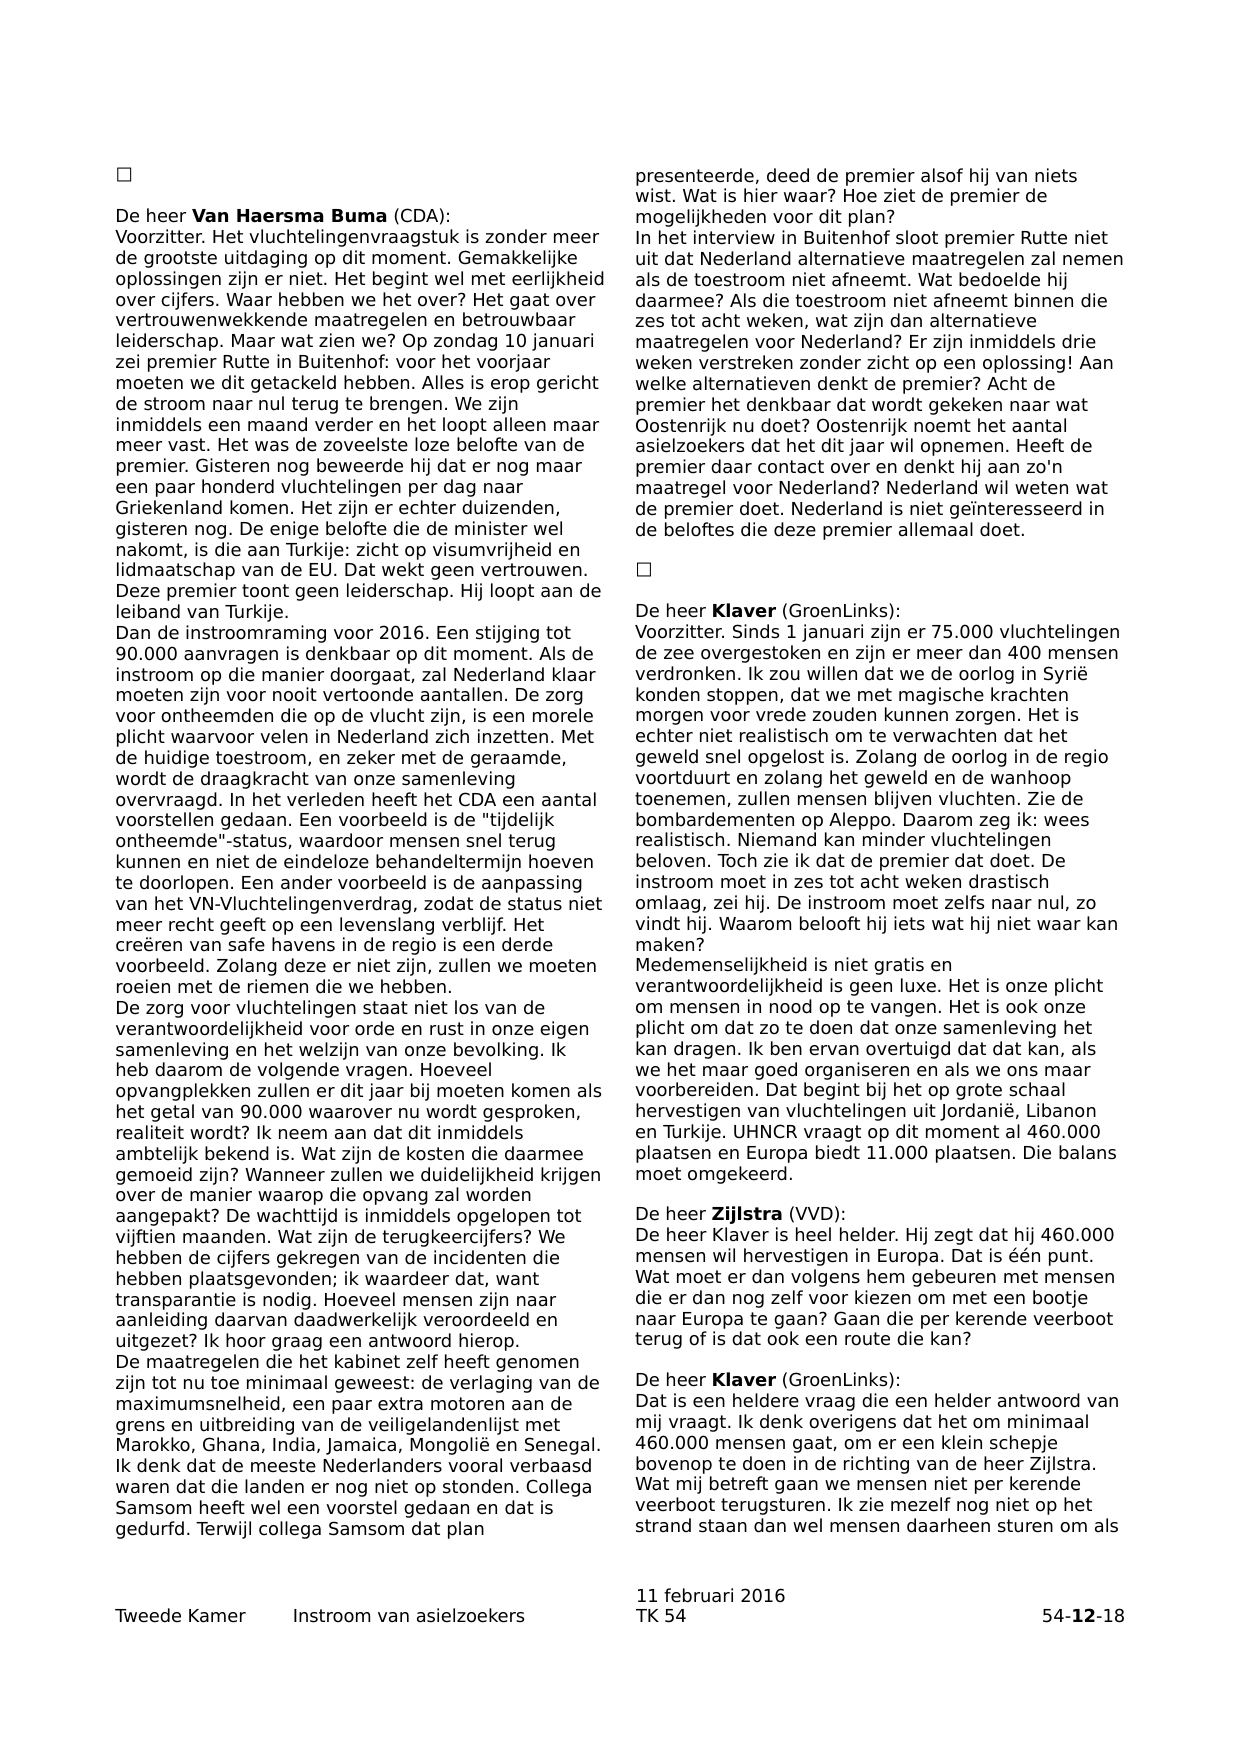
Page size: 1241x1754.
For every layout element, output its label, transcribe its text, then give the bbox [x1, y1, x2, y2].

text Dat is een heldere vraag die een helder antwoord van mij vraagt. Ik denk overigens dat het om minimaal 460.000 mensen gaat, om er een klein schepje bovenop te doen in de richting van de heer Zijlstra. Wat mij betreft gaan we mensen niet per kerende veerboot terugsturen. Ik zie mezelf nog niet op het strand staan dan wel mensen daarheen sturen om als [635, 1391, 1125, 1537]
text In het interview in Buitenhof sloot premier Rutte niet uit dat Nederland alternatieve maatregelen zal nemen als de toestroom niet afneemt. Wat bedoelde hij daarmee? Als die toestroom niet afneemt binnen die zes tot acht weken, wat zijn dan alternatieve maatregelen voor Nederland? Er zijn inmiddels drie weken verstreken zonder zicht op een oplossing! Aan welke alternatieven denkt de premier? Acht de premier het denkbaar dat wordt gekeken naar wat Oostenrijk nu doet? Oostenrijk noemt het aantal asielzoekers dat het dit jaar wil opnemen. Heeft de premier daar contact over en denkt hij aan zo'n maatregel voor Nederland? Nederland wil weten wat de premier doet. Nederland is niet geïnteresseerd in de beloftes die deze premier allemaal doet. [635, 228, 1125, 540]
text Medemenselijkheid is niet gratis en verantwoordelijkheid is geen luxe. Het is onze plicht om mensen in nood op te vangen. Het is ook onze plicht om dat zo te doen dat onze samenleving het kan dragen. Ik ben ervan overtuigd dat dat kan, als we het maar goed organiseren en als we ons maar voorbereiden. Dat begint bij het op grote schaal hervestigen van vluchtelingen uit Jordanië, Libanon en Turkije. UHNCR vraagt op dit moment al 460.000 plaatsen en Europa biedt 11.000 plaatsen. Die balans moet omgekeerd. [635, 955, 1125, 1184]
text De heer Zijlstra (VVD): [635, 1204, 1125, 1225]
text Dan de instroomraming voor 2016. Een stijging tot 90.000 aanvragen is denkbaar op dit moment. Als de instroom op die manier doorgaat, zal Nederland klaar moeten zijn voor nooit vertoonde aantallen. De zorg voor ontheemden die op de vlucht zijn, is een morele plicht waarvoor velen in Nederland zich inzetten. Met de huidige toestroom, en zeker met de geraamde, wordt de draagkracht van onze samenleving overvraagd. In het verleden heeft het CDA een aantal voorstellen gedaan. Een voorbeeld is de "tijdelijk ontheemde"-status, waardoor mensen snel terug kunnen en niet de eindeloze behandeltermijn hoeven te doorlopen. Een ander voorbeeld is de aanpassing van het VN-Vluchtelingenverdrag, zodat de status niet meer recht geeft op een levenslang verblijf. Het creëren van safe havens in de regio is een derde voorbeeld. Zolang deze er niet zijn, zullen we moeten roeien met de riemen die we hebben. [115, 623, 605, 998]
text De maatregelen die het kabinet zelf heeft genomen zijn tot nu toe minimaal geweest: de verlaging van de maximumsnelheid, een paar extra motoren aan de grens en uitbreiding van de veiligelandenlijst met Marokko, Ghana, India, Jamaica, Mongolië en Senegal. Ik denk dat de meeste Nederlanders vooral verbaasd waren dat die landen er nog niet op stonden. Collega Samsom heeft wel een voorstel gedaan en dat is gedurfd. Terwijl collega Samsom dat plan [115, 1352, 605, 1539]
text presenteerde, deed de premier alsof hij van niets wist. Wat is hier waar? Hoe ziet de premier de mogelijkheden voor dit plan? [635, 165, 1125, 228]
text De heer Klaver (GroenLinks): [635, 601, 1125, 622]
text De heer Klaver is heel helder. Hij zegt dat hij 460.000 mensen wil hervestigen in Europa. Dat is één punt. Wat moet er dan volgens hem gebeuren met mensen die er dan nog zelf voor kiezen om met een bootje naar Europa te gaan? Gaan die per kerende veerboot terug of is dat ook een route die kan? [635, 1225, 1125, 1350]
text De heer Klaver (GroenLinks): [635, 1370, 1125, 1391]
text Voorzitter. Het vluchtelingenvraagstuk is zonder meer de grootste uitdaging op dit moment. Gemakkelijke oplossingen zijn er niet. Het begint wel met eerlijkheid over cijfers. Waar hebben we het over? Het gaat over vertrouwenwekkende maatregelen en betrouwbaar leiderschap. Maar wat zien we? Op zondag 10 januari zei premier Rutte in Buitenhof: voor het voorjaar moeten we dit getackeld hebben. Alles is erop gericht de stroom naar nul terug te brengen. We zijn inmiddels een maand verder en het loopt alleen maar meer vast. Het was de zoveelste loze belofte van de premier. Gisteren nog beweerde hij dat er nog maar een paar honderd vluchtelingen per dag naar Griekenland komen. Het zijn er echter duizenden, gisteren nog. De enige belofte die de minister wel nakomt, is die aan Turkije: zicht op visumvrijheid en lidmaatschap van de EU. Dat wekt geen vertrouwen. Deze premier toont geen leiderschap. Hij loopt aan de leiband van Turkije. [115, 227, 605, 623]
text ⬜ [635, 560, 1125, 581]
text De zorg voor vluchtelingen staat niet los van de verantwoordelijkheid voor orde en rust in onze eigen samenleving en het welzijn van onze bevolking. Ik heb daarom de volgende vragen. Hoeveel opvangplekken zullen er dit jaar bij moeten komen als het getal van 90.000 waarover nu wordt gesproken, realiteit wordt? Ik neem aan dat dit inmiddels ambtelijk bekend is. Wat zijn de kosten die daarmee gemoeid zijn? Wanneer zullen we duidelijkheid krijgen over de manier waarop die opvang zal worden aangepakt? De wachttijd is inmiddels opgelopen tot vijftien maanden. Wat zijn de terugkeercijfers? We hebben de cijfers gekregen van de incidenten die hebben plaatsgevonden; ik waardeer dat, want transparantie is nodig. Hoeveel mensen zijn naar aanleiding daarvan daadwerkelijk veroordeeld en uitgezet? Ik hoor graag een antwoord hierop. [115, 998, 605, 1352]
text De heer Van Haersma Buma (CDA): [115, 206, 605, 227]
text ⬜ [115, 165, 605, 186]
text Voorzitter. Sinds 1 januari zijn er 75.000 vluchtelingen de zee overgestoken en zijn er meer dan 400 mensen verdronken. Ik zou willen dat we de oorlog in Syrië konden stoppen, dat we met magische krachten morgen voor vrede zouden kunnen zorgen. Het is echter niet realistisch om te verwachten dat het geweld snel opgelost is. Zolang de oorlog in de regio voortduurt en zolang het geweld en de wanhoop toenemen, zullen mensen blijven vluchten. Zie de bombardementen op Aleppo. Daarom zeg ik: wees realistisch. Niemand kan minder vluchtelingen beloven. Toch zie ik dat de premier dat doet. De instroom moet in zes tot acht weken drastisch omlaag, zei hij. De instroom moet zelfs naar nul, zo vindt hij. Waarom belooft hij iets wat hij niet waar kan maken? [635, 622, 1125, 955]
